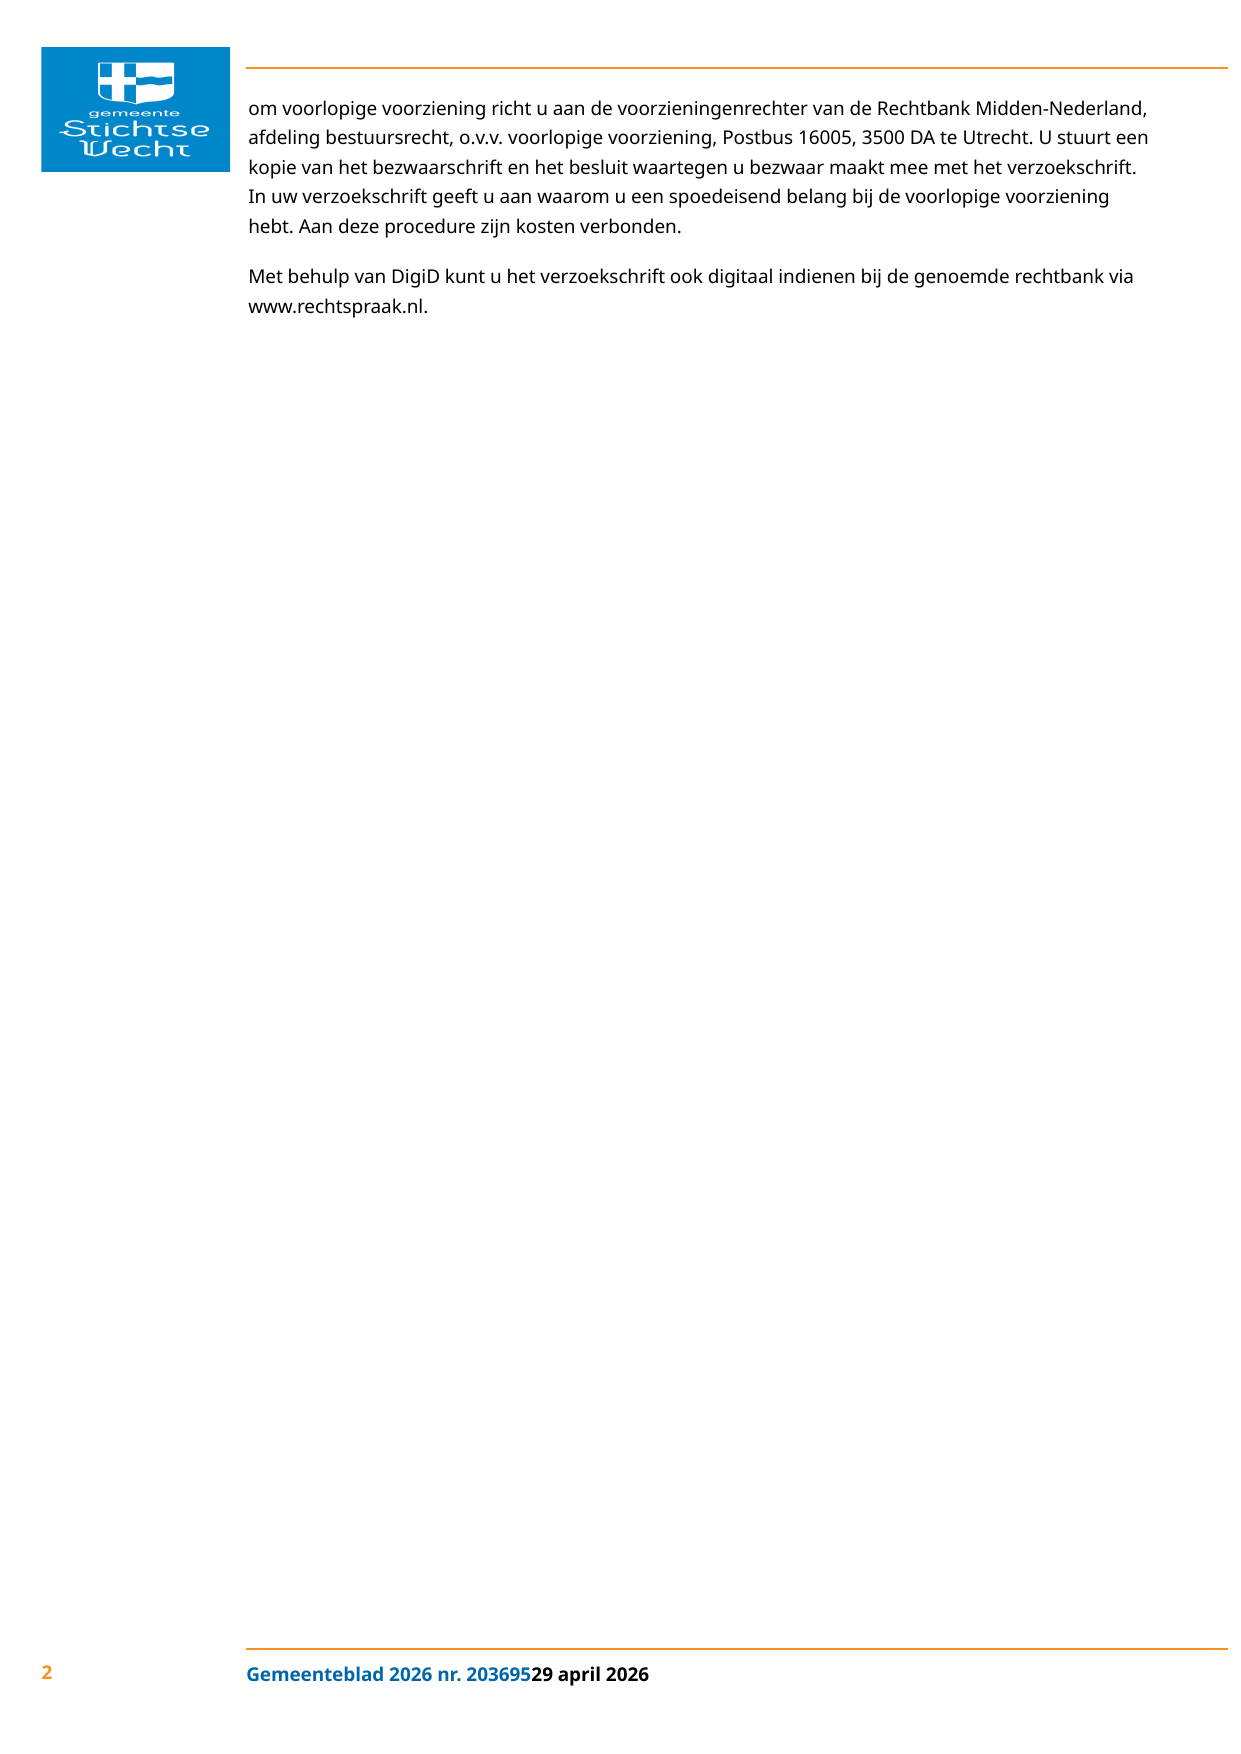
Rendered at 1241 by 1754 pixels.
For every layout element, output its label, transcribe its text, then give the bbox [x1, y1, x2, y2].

picture [137, 63, 174, 103]
text om voorlopige voorziening richt u aan de voorzieningenrechter van de Rechtbank Midden-Nederland, afdeling bestuursrecht, o.v.v. voorlopige voorziening, Postbus 16005, 3500 DA te Utrecht. U stuurt een kopie van het bezwaarschrift en het besluit waartegen u bezwaar maakt mee met het verzoekschrift. In uw verzoekschrift geeft u aan waarom u een spoedeisend belang bij de voorlopige voorziening hebt. Aan deze procedure zijn kosten verbonden. [248, 95, 1152, 239]
picture [99, 63, 135, 101]
text Met behulp van DigiD kunt u het verzoekschrift ook digitaal indienen bij de genoemde rechtbank via www.rechtspraak.nl. [248, 263, 1152, 319]
